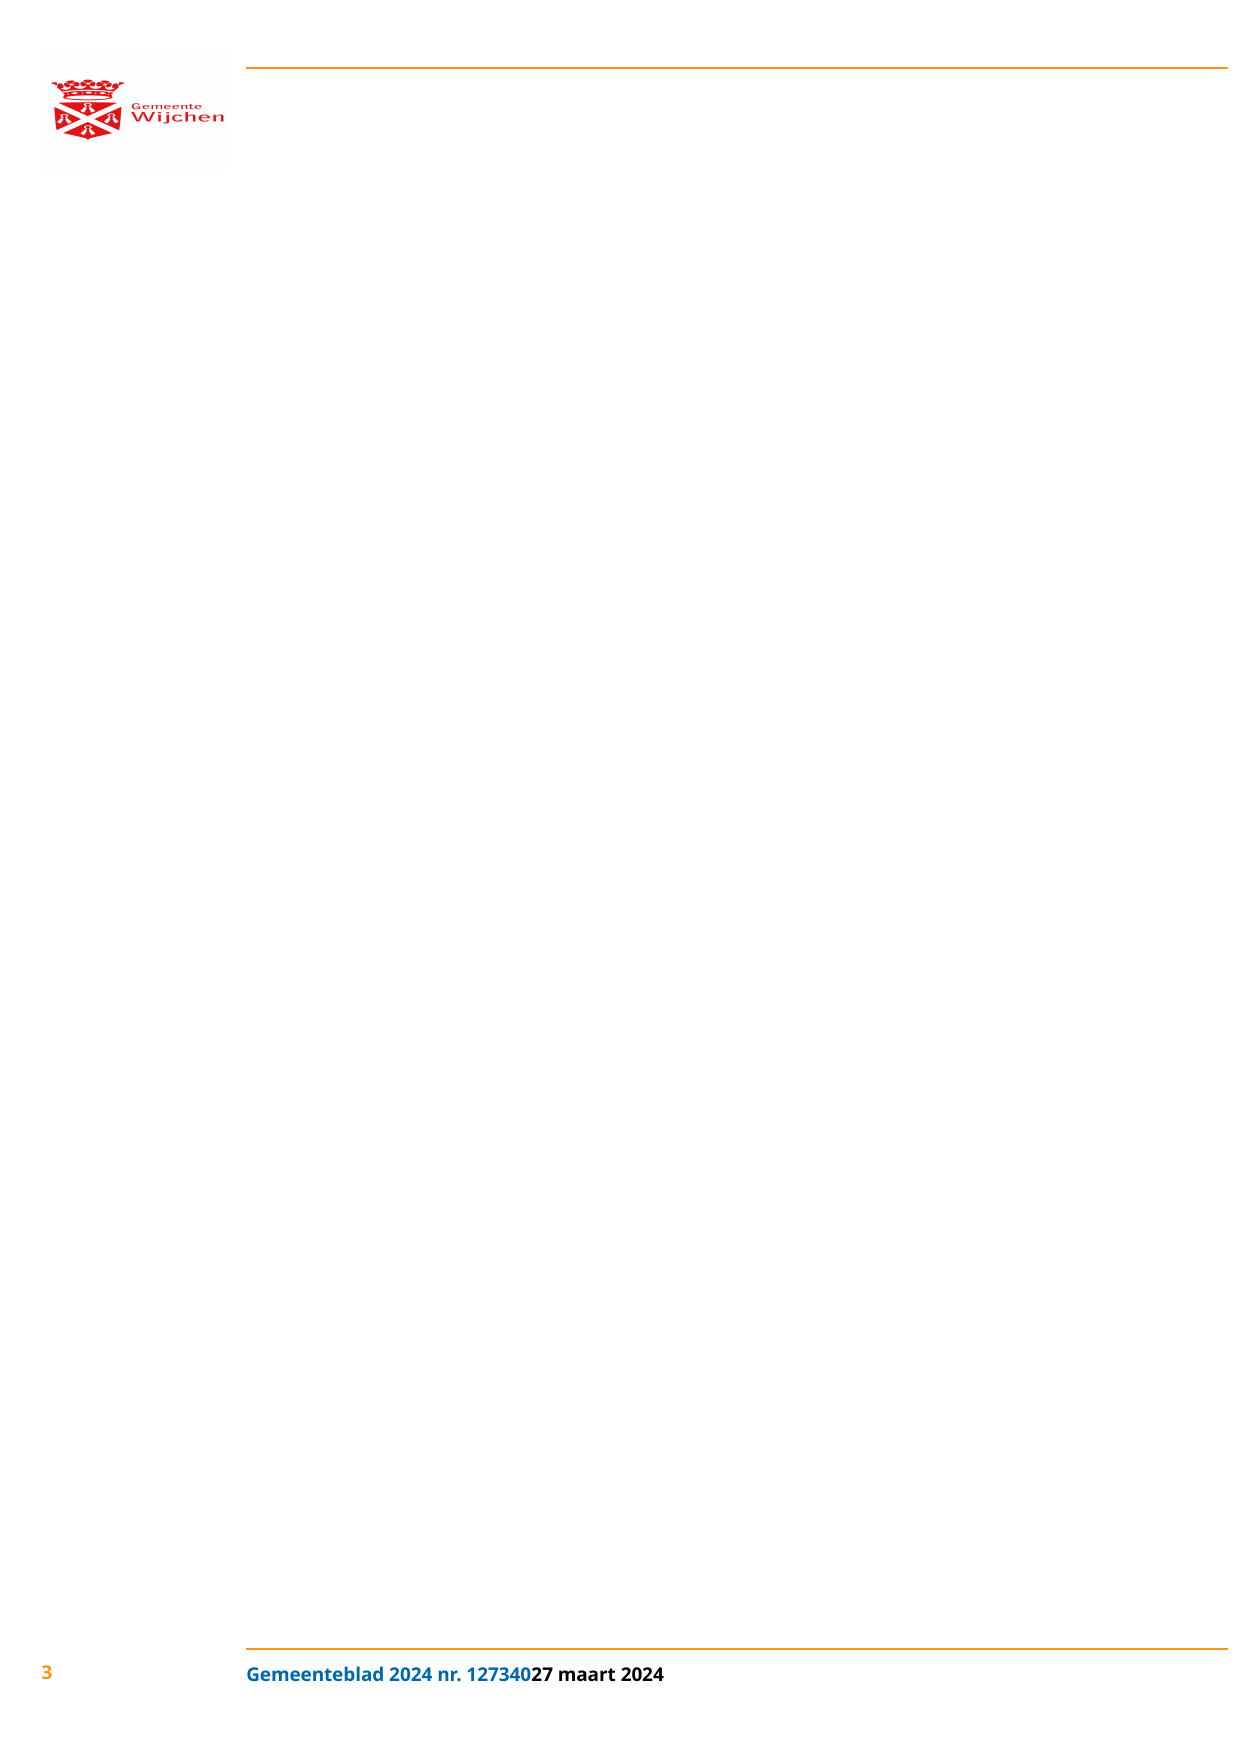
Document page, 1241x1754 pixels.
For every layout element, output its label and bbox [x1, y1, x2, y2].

picture [41, 47, 231, 172]
